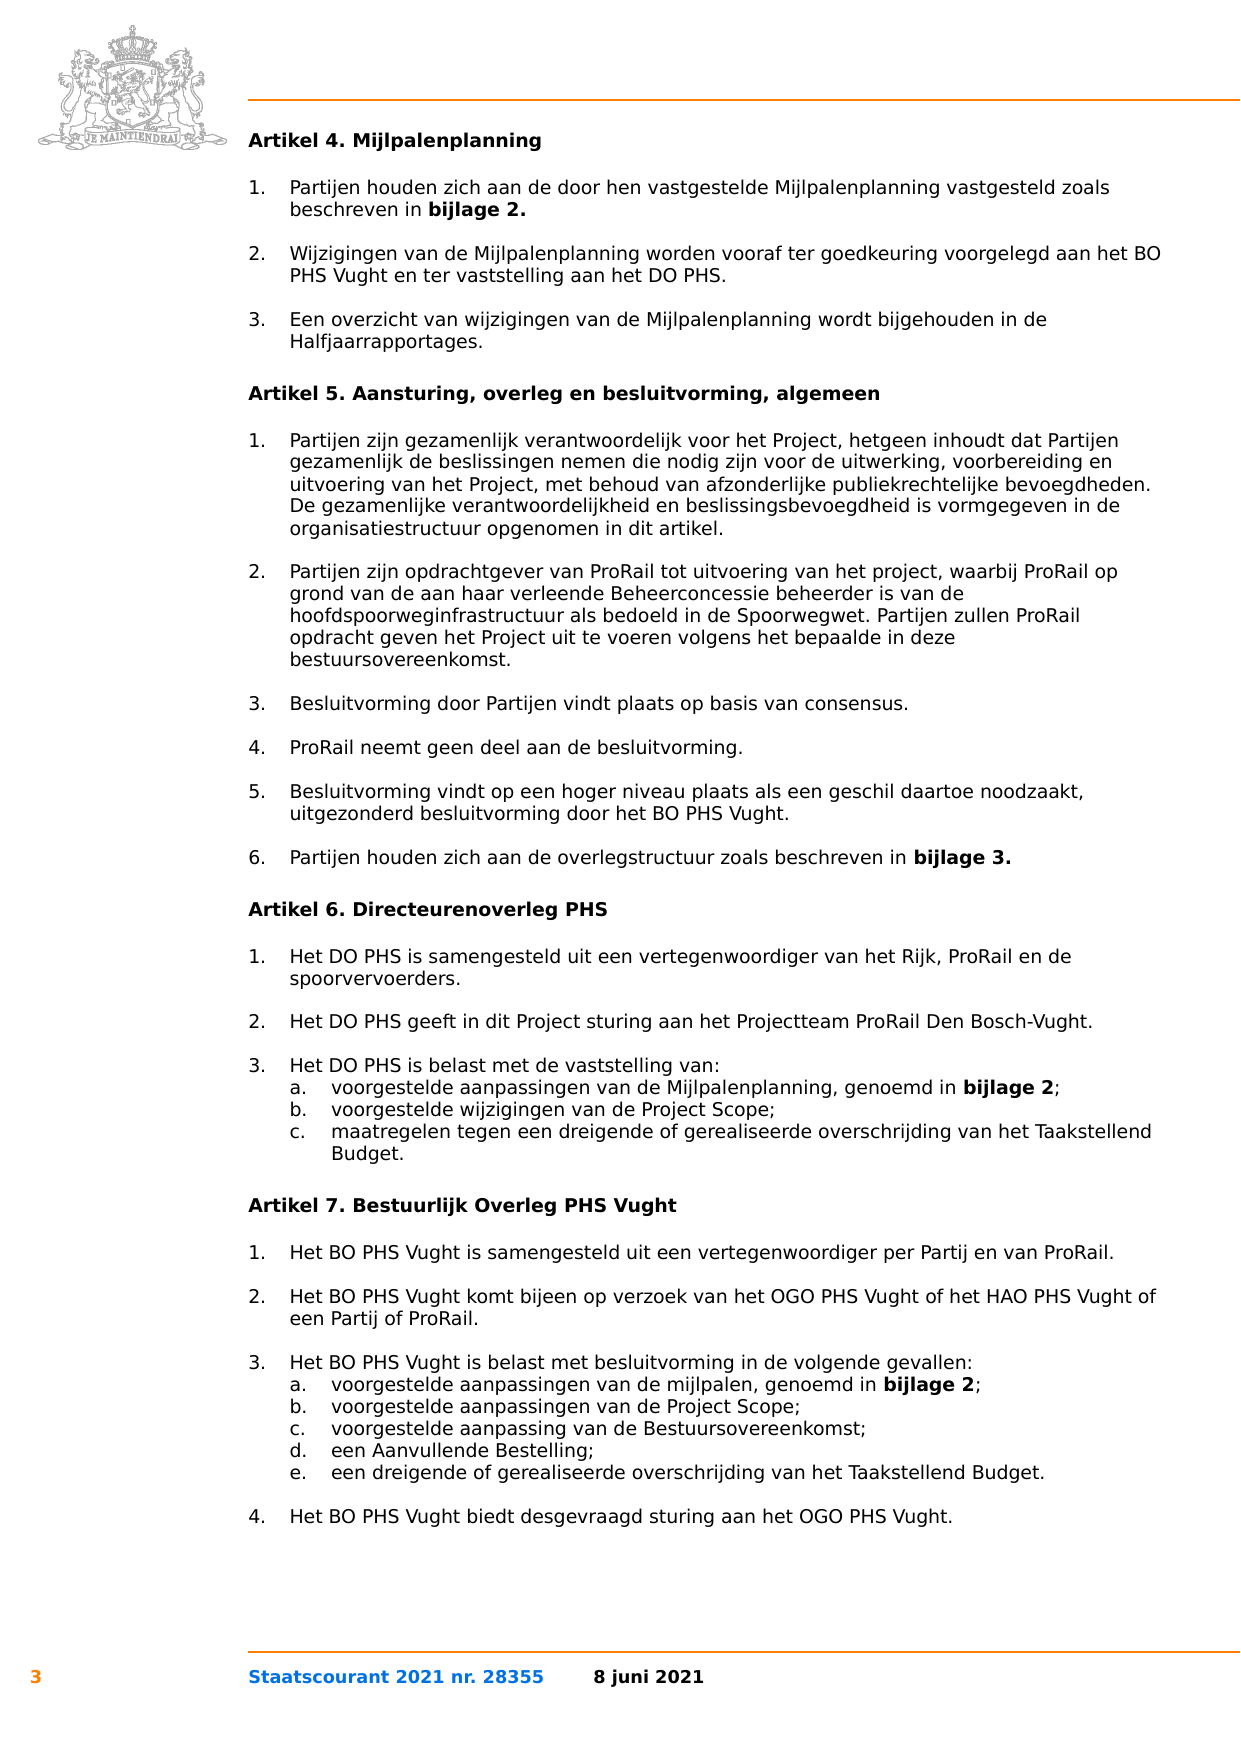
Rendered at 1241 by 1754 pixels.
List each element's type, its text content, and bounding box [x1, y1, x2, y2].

text 3. Het DO PHS is belast met de vaststelling van: [248, 1055, 1163, 1077]
text 1. Partijen zijn gezamenlijk verantwoordelijk voor het Project, hetgeen inhoudt dat Partijen gezamenlijk de beslissingen nemen die nodig zijn voor de uitwerking, voorbereiding en uitvoering van het Project, met behoud van afzonderlijke publiekrechtelijke bevoegdheden. De gezamenlijke verantwoordelijkheid en beslissingsbevoegdheid is vormgegeven in de organisatiestructuur opgenomen in dit artikel. [248, 429, 1163, 539]
text e. een dreigende of gerealiseerde overschrijding van het Taakstellend Budget. [289, 1462, 1163, 1484]
text 3. Besluitvorming door Partijen vindt plaats op basis van consensus. [248, 693, 1163, 715]
subtitle Artikel 6. Directeurenoverleg PHS [248, 898, 1163, 921]
text b. voorgestelde wijzigingen van de Project Scope; [289, 1099, 1163, 1121]
text 6. Partijen houden zich aan de overlegstructuur zoals beschreven in bijlage 3. [248, 847, 1163, 868]
text d. een Aanvullende Bestelling; [289, 1440, 1163, 1462]
text 2. Wijzigingen van de Mijlpalenplanning worden vooraf ter goedkeuring voorgelegd aan het BO PHS Vught en ter vaststelling aan het DO PHS. [248, 243, 1163, 287]
text a. voorgestelde aanpassingen van de mijlpalen, genoemd in bijlage 2; [289, 1374, 1163, 1396]
subtitle Artikel 7. Bestuurlijk Overleg PHS Vught [248, 1195, 1163, 1217]
text 2. Partijen zijn opdrachtgever van ProRail tot uitvoering van het project, waarbij ProRail op grond van de aan haar verleende Beheerconcessie beheerder is van de hoofdspoorweginfrastructuur als bedoeld in de Spoorwegwet. Partijen zullen ProRail opdracht geven het Project uit te voeren volgens het bepaalde in deze bestuursovereenkomst. [248, 561, 1163, 671]
text 1. Partijen houden zich aan de door hen vastgestelde Mijlpalenplanning vastgesteld zoals beschreven in bijlage 2. [248, 177, 1163, 221]
text b. voorgestelde aanpassingen van de Project Scope; [289, 1396, 1163, 1418]
text 1. Het DO PHS is samengesteld uit een vertegenwoordiger van het Rijk, ProRail en de spoorvervoerders. [248, 946, 1163, 989]
text 1. Het BO PHS Vught is samengesteld uit een vertegenwoordiger per Partij en van ProRail. [248, 1242, 1163, 1264]
text 4. ProRail neemt geen deel aan de besluitvorming. [248, 737, 1163, 759]
text a. voorgestelde aanpassingen van de Mijlpalenplanning, genoemd in bijlage 2; [289, 1077, 1163, 1099]
text 4. Het BO PHS Vught biedt desgevraagd sturing aan het OGO PHS Vught. [248, 1506, 1163, 1527]
text 3. Een overzicht van wijzigingen van de Mijlpalenplanning wordt bijgehouden in de Halfjaarrapportages. [248, 308, 1163, 352]
text 2. Het DO PHS geeft in dit Project sturing aan het Projectteam ProRail Den Bosch-Vught. [248, 1011, 1163, 1033]
text c. voorgestelde aanpassing van de Bestuursovereenkomst; [289, 1418, 1163, 1440]
picture [38, 25, 227, 150]
text 5. Besluitvorming vindt op een hoger niveau plaats als een geschil daartoe noodzaakt, uitgezonderd besluitvorming door het BO PHS Vught. [248, 781, 1163, 825]
text 2. Het BO PHS Vught komt bijeen op verzoek van het OGO PHS Vught of het HAO PHS Vught of een Partij of ProRail. [248, 1286, 1163, 1330]
text 3. Het BO PHS Vught is belast met besluitvorming in de volgende gevallen: [248, 1352, 1163, 1374]
subtitle Artikel 4. Mijlpalenplanning [248, 130, 1163, 152]
text c. maatregelen tegen een dreigende of gerealiseerde overschrijding van het Taakstellend Budget. [289, 1121, 1163, 1165]
subtitle Artikel 5. Aansturing, overleg en besluitvorming, algemeen [248, 382, 1163, 404]
